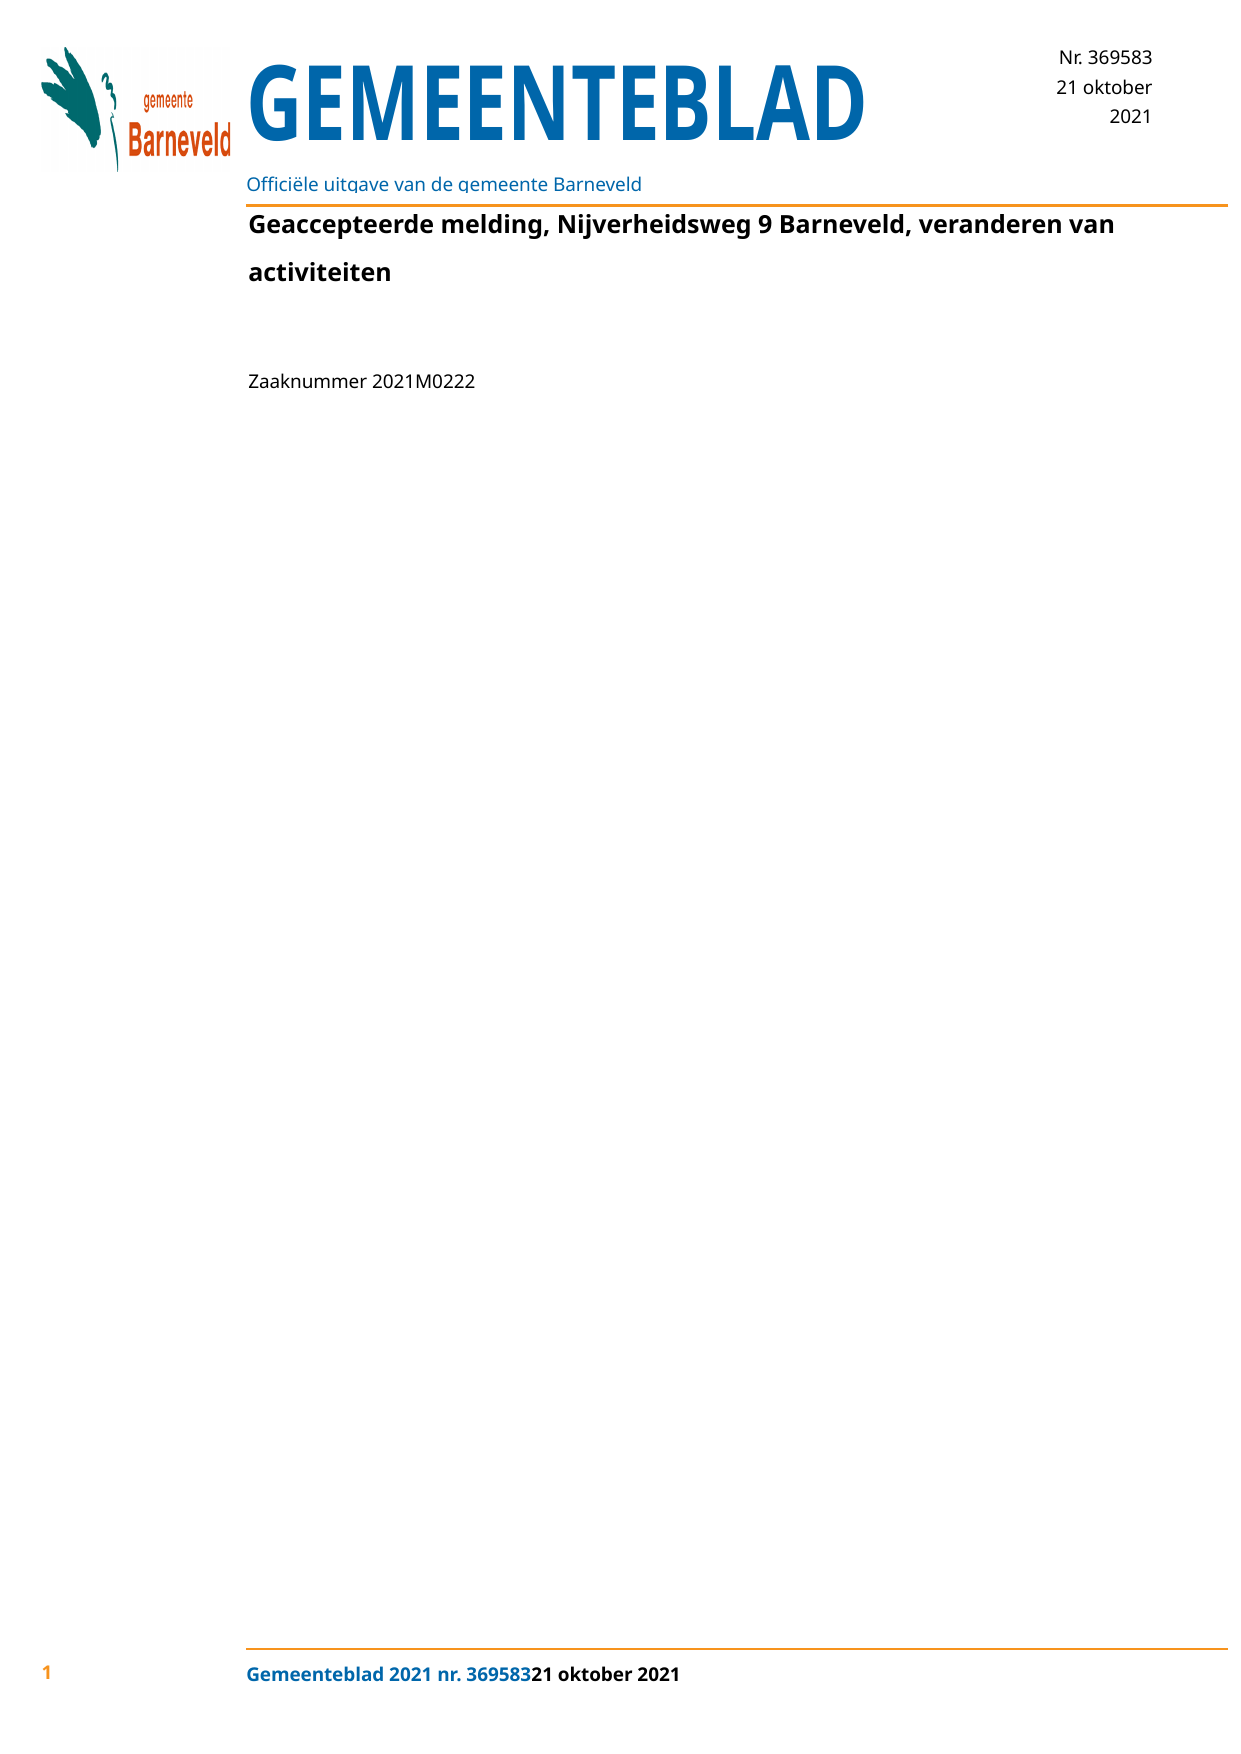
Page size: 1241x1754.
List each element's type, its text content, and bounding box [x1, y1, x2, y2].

picture [41, 47, 231, 172]
text Geaccepteerde melding, Nijverheidsweg 9 Barneveld, veranderen van activiteiten [248, 207, 1152, 288]
text Zaaknummer 2021M0222 [248, 368, 1152, 394]
